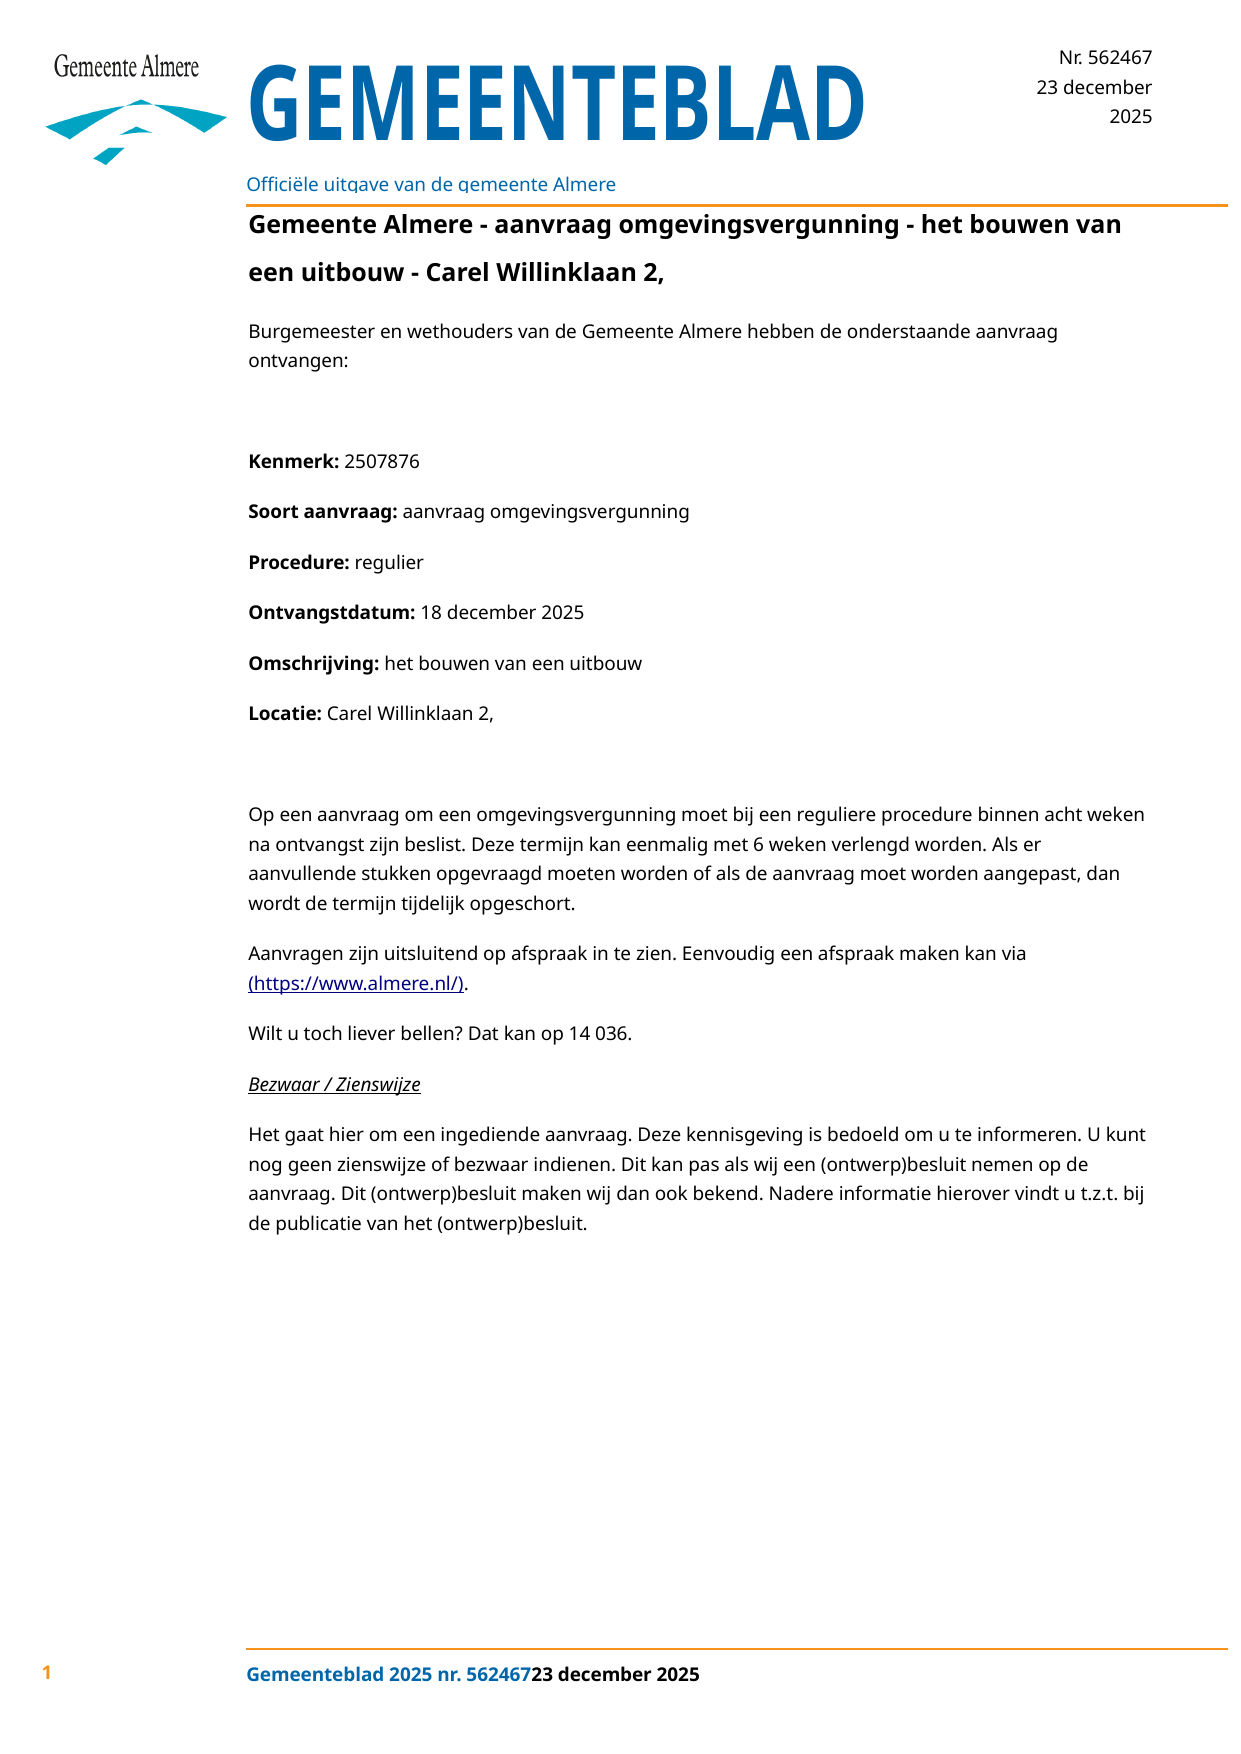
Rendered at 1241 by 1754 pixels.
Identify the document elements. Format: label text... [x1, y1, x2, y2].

text Kenmerk: 2507876 [248, 448, 1152, 474]
text Gemeente Almere - aanvraag omgevingsvergunning - het bouwen van een uitbouw - Carel Willinklaan 2, [248, 207, 1152, 288]
text Soort aanvraag: aanvraag omgevingsvergunning [248, 499, 1152, 524]
text Omschrijving: het bouwen van een uitbouw [248, 650, 1152, 676]
picture [41, 47, 231, 172]
text Ontvangstdatum: 18 december 2025 [248, 599, 1152, 625]
text Bezwaar / Zienswijze [248, 1071, 1152, 1097]
text Locatie: Carel Willinklaan 2, [248, 700, 1152, 726]
text Wilt u toch liever bellen? Dat kan op 14 036. [248, 1020, 1152, 1046]
text Procedure: regulier [248, 549, 1152, 575]
text Het gaat hier om een ingediende aanvraag. Deze kennisgeving is bedoeld om u te informeren. U kunt nog geen zienswijze of bezwaar indienen. Dit kan pas als wij een (ontwerp)besluit nemen op de aanvraag. Dit (ontwerp)besluit maken wij dan ook bekend. Nadere informatie hierover vindt u t.z.t. bij de publicatie van het (ontwerp)besluit. [248, 1121, 1152, 1236]
text Aanvragen zijn uitsluitend op afspraak in te zien. Eenvoudig een afspraak maken kan via (https://www.almere.nl/). [248, 940, 1152, 996]
text Burgemeester en wethouders van de Gemeente Almere hebben de onderstaande aanvraag ontvangen: [248, 318, 1152, 373]
text Op een aanvraag om een omgevingsvergunning moet bij een reguliere procedure binnen acht weken na ontvangst zijn beslist. Deze termijn kan eenmalig met 6 weken verlengd worden. Als er aanvullende stukken opgevraagd moeten worden of als de aanvraag moet worden aangepast, dan wordt de termijn tijdelijk opgeschort. [248, 801, 1152, 916]
